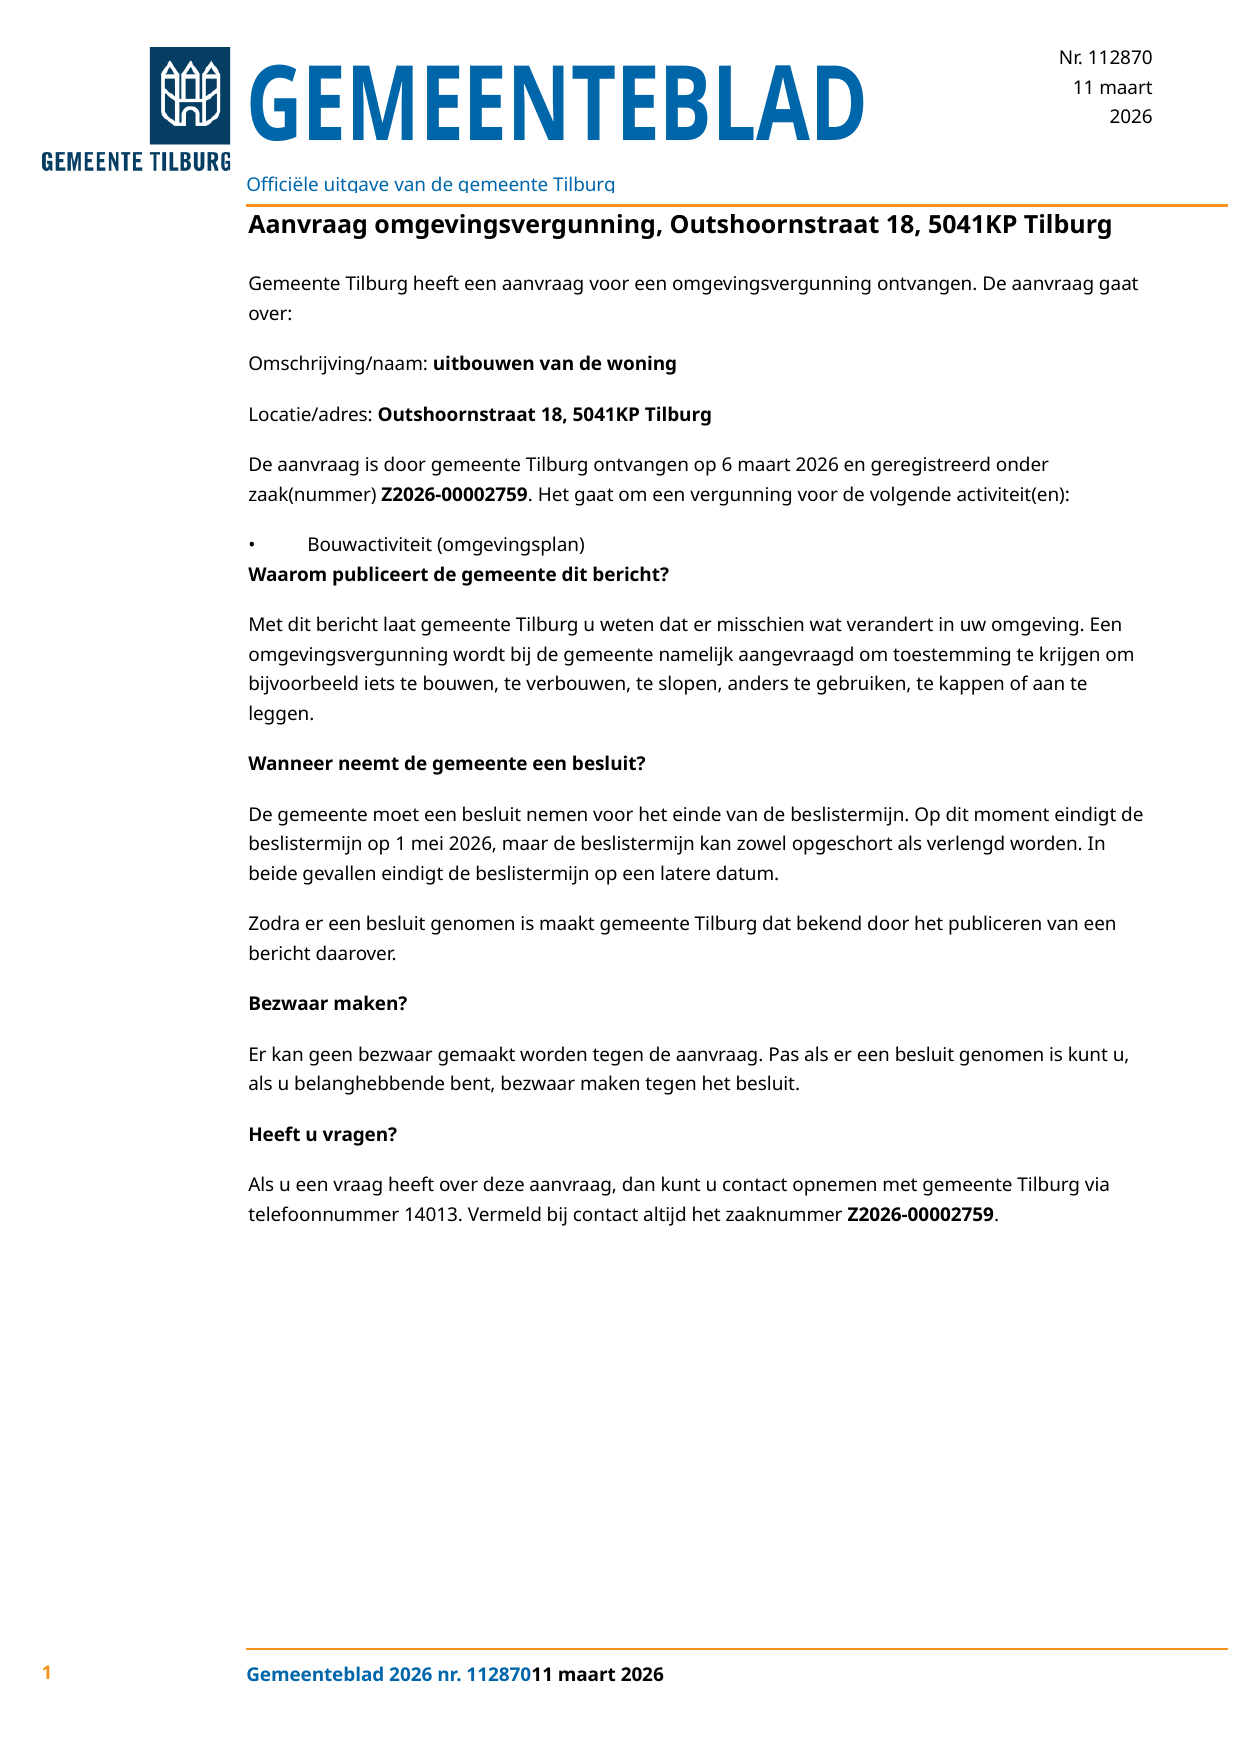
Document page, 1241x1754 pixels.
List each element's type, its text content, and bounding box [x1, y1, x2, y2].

picture [41, 47, 231, 172]
text De gemeente moet een besluit nemen voor het einde van de beslistermijn. Op dit moment eindigt de beslistermijn op 1 mei 2026, maar de beslistermijn kan zowel opgeschort als verlengd worden. In beide gevallen eindigt de beslistermijn op een latere datum. [248, 801, 1152, 886]
text Omschrijving/naam: uitbouwen van de woning [248, 350, 1152, 376]
text Bezwaar maken? [248, 990, 1152, 1016]
text Als u een vraag heeft over deze aanvraag, dan kunt u contact opnemen met gemeente Tilburg via telefoonnummer 14013. Vermeld bij contact altijd het zaaknummer Z2026-00002759. [248, 1171, 1152, 1226]
text Aanvraag omgevingsvergunning, Outshoornstraat 18, 5041KP Tilburg [248, 207, 1152, 241]
text Waarom publiceert de gemeente dit bericht? [248, 561, 1152, 586]
text Locatie/adres: Outshoornstraat 18, 5041KP Tilburg [248, 401, 1152, 426]
list Bouwactiviteit (omgevingsplan) [248, 531, 1152, 557]
text Heeft u vragen? [248, 1121, 1152, 1146]
text Gemeente Tilburg heeft een aanvraag voor een omgevingsvergunning ontvangen. De aanvraag gaat over: [248, 270, 1152, 326]
text Er kan geen bezwaar gemaakt worden tegen de aanvraag. Pas als er een besluit genomen is kunt u, als u belanghebbende bent, bezwaar maken tegen het besluit. [248, 1041, 1152, 1096]
text Zodra er een besluit genomen is maakt gemeente Tilburg dat bekend door het publiceren van een bericht daarover. [248, 910, 1152, 966]
text Met dit bericht laat gemeente Tilburg u weten dat er misschien wat verandert in uw omgeving. Een omgevingsvergunning wordt bij de gemeente namelijk aangevraagd om toestemming te krijgen om bijvoorbeeld iets te bouwen, te verbouwen, te slopen, anders te gebruiken, te kappen of aan te leggen. [248, 611, 1152, 726]
text De aanvraag is door gemeente Tilburg ontvangen op 6 maart 2026 en geregistreerd onder zaak(nummer) Z2026-00002759. Het gaat om een vergunning voor de volgende activiteit(en): [248, 451, 1152, 506]
text Wanneer neemt de gemeente een besluit? [248, 750, 1152, 776]
